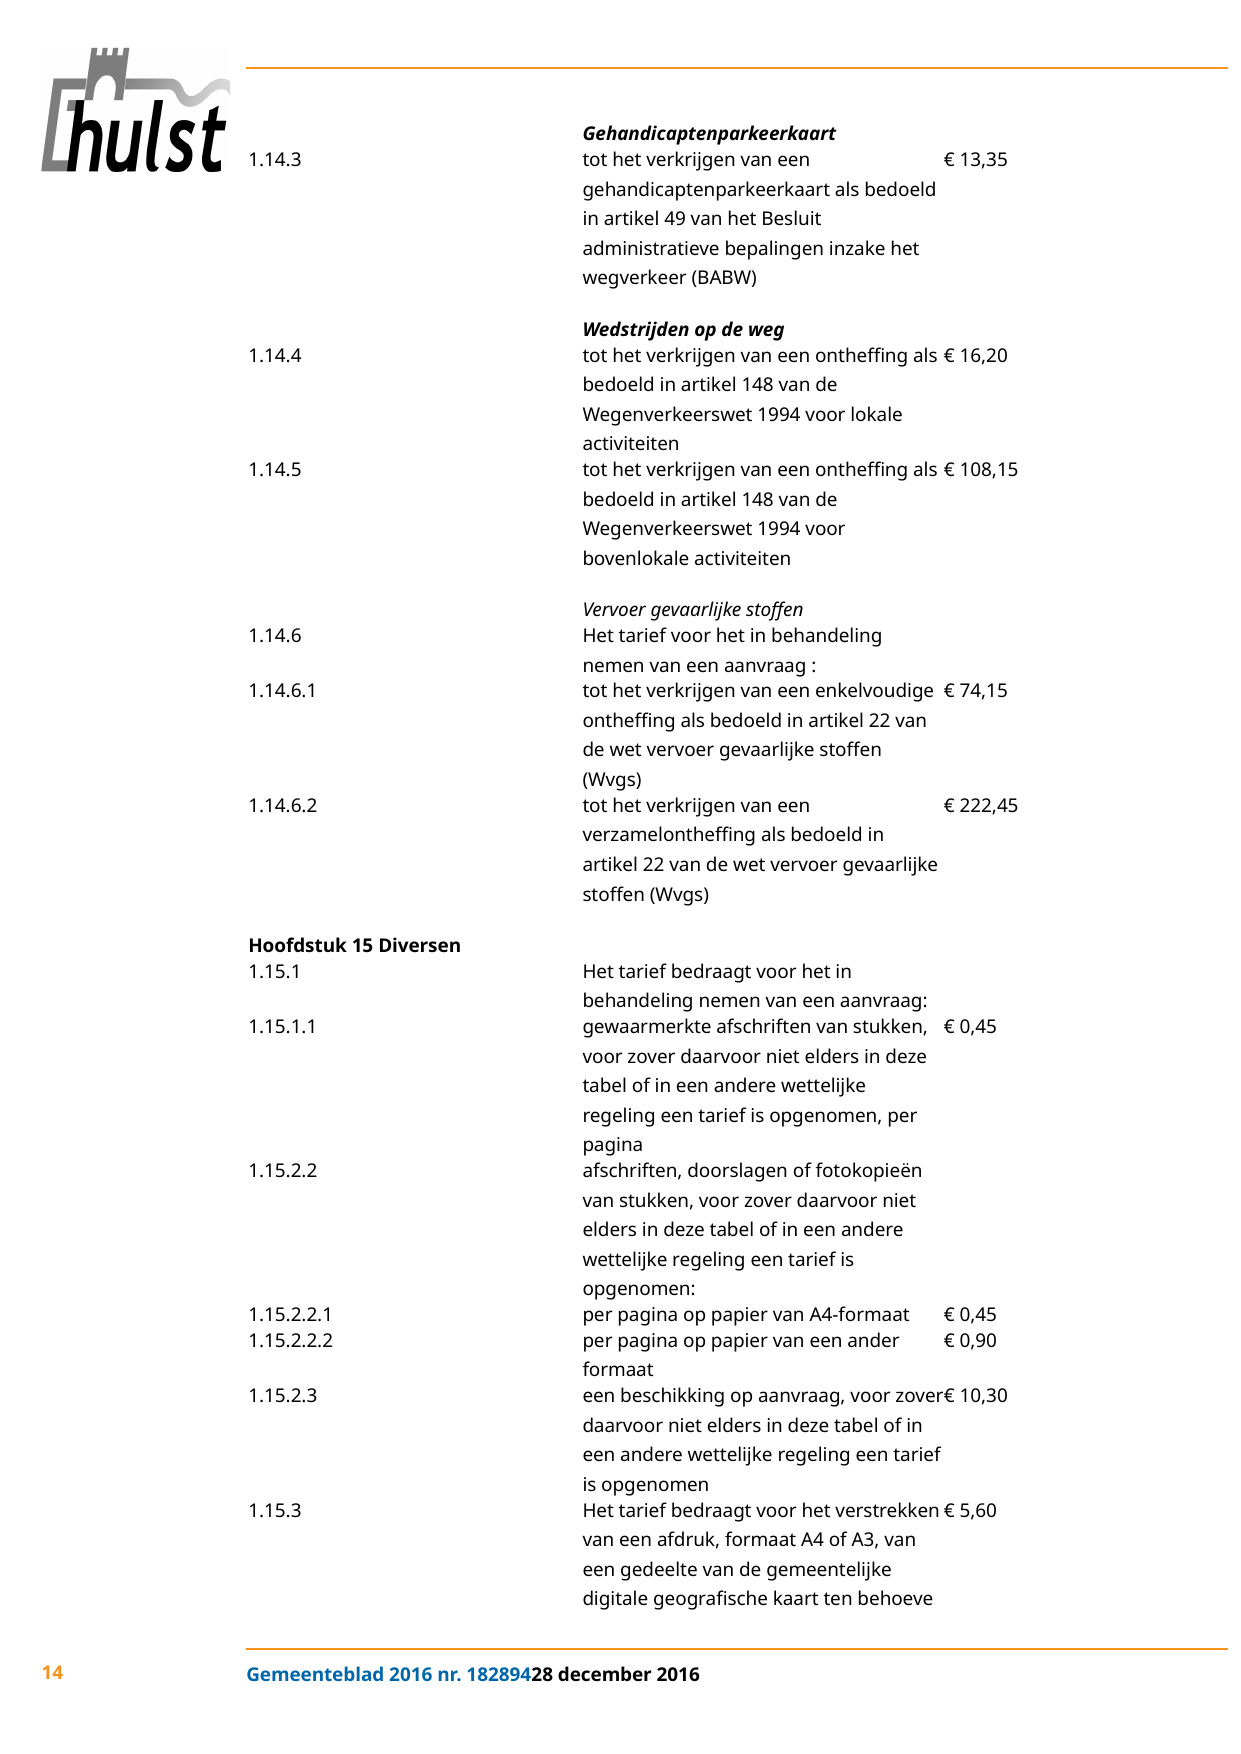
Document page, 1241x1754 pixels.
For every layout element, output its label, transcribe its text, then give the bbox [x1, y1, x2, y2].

table_cell tot het verkrijgen van een ontheffing als bedoeld in artikel 148 van de Wegenverkeerswet 1994 voor bovenlokale activiteiten [582, 456, 944, 571]
table_cell € 13,35 [944, 146, 1152, 290]
table_cell 1.14.6.1 [248, 678, 582, 792]
table_cell € 0,90 [944, 1327, 1152, 1382]
table_cell [248, 571, 582, 596]
table_cell [944, 958, 1152, 1013]
table_cell [944, 121, 1152, 146]
table_cell Het tarief voor het in behandeling nemen van een aanvraag : [582, 622, 944, 677]
table_cell € 10,30 [944, 1383, 1152, 1497]
table_cell 1.14.6 [248, 622, 582, 677]
table_cell [582, 571, 944, 596]
table_cell [248, 290, 582, 316]
table_cell tot het verkrijgen van een gehandicaptenparkeerkaart als bedoeld in artikel 49 van het Besluit administratieve bepalingen inzake het wegverkeer (BABW) [582, 146, 944, 290]
table_cell [248, 95, 582, 121]
table_cell [944, 316, 1152, 342]
table_cell [248, 906, 582, 932]
table_cell [582, 906, 944, 932]
table_cell 1.15.2.3 [248, 1383, 582, 1497]
table_cell Gehandicaptenparkeerkaart [582, 121, 944, 146]
table_cell 1.15.3 [248, 1497, 582, 1611]
table_cell 1.15.2.2.1 [248, 1301, 582, 1327]
picture [41, 47, 231, 172]
table_cell [248, 596, 582, 622]
table_cell [582, 95, 944, 121]
table_cell Vervoer gevaarlijke stoffen [582, 596, 944, 622]
table_cell € 5,60 [944, 1497, 1152, 1611]
table_cell 1.14.3 [248, 146, 582, 290]
table_cell Het tarief bedraagt voor het in behandeling nemen van een aanvraag: [582, 958, 944, 1013]
table_cell een beschikking op aanvraag, voor zover daarvoor niet elders in deze tabel of in een andere wettelijke regeling een tarief is opgenomen [582, 1383, 944, 1497]
table_cell gewaarmerkte afschriften van stukken, voor zover daarvoor niet elders in deze tabel of in een andere wettelijke regeling een tarief is opgenomen, per pagina [582, 1013, 944, 1157]
table_cell € 222,45 [944, 792, 1152, 906]
table_cell [944, 596, 1152, 622]
table_cell tot het verkrijgen van een ontheffing als bedoeld in artikel 148 van de Wegenverkeerswet 1994 voor lokale activiteiten [582, 342, 944, 456]
table_cell [944, 622, 1152, 677]
table_cell [944, 906, 1152, 932]
table_cell tot het verkrijgen van een enkelvoudige ontheffing als bedoeld in artikel 22 van de wet vervoer gevaarlijke stoffen (Wvgs) [582, 678, 944, 792]
table_cell Hoofdstuk 15 Diversen [248, 932, 944, 958]
table_cell [944, 290, 1152, 316]
table_cell [944, 95, 1152, 121]
table_cell 1.14.5 [248, 456, 582, 571]
table_cell 1.15.2.2.2 [248, 1327, 582, 1382]
table_cell [248, 121, 582, 146]
table_cell € 16,20 [944, 342, 1152, 456]
table_cell afschriften, doorslagen of fotokopieën van stukken, voor zover daarvoor niet elders in deze tabel of in een andere wettelijke regeling een tarief is opgenomen: [582, 1157, 944, 1301]
table_cell 1.15.1.1 [248, 1013, 582, 1157]
table_cell [248, 316, 582, 342]
table_cell [582, 290, 944, 316]
table_cell € 0,45 [944, 1301, 1152, 1327]
table_cell per pagina op papier van A4-formaat [582, 1301, 944, 1327]
table_cell [944, 932, 1152, 958]
table_cell 1.14.4 [248, 342, 582, 456]
table_cell per pagina op papier van een ander formaat [582, 1327, 944, 1382]
table_cell tot het verkrijgen van een verzamelontheffing als bedoeld in artikel 22 van de wet vervoer gevaarlijke stoffen (Wvgs) [582, 792, 944, 906]
table_cell 1.14.6.2 [248, 792, 582, 906]
table_cell € 108,15 [944, 456, 1152, 571]
table_cell € 74,15 [944, 678, 1152, 792]
table_cell [944, 1157, 1152, 1301]
table_cell 1.15.1 [248, 958, 582, 1013]
table_cell € 0,45 [944, 1013, 1152, 1157]
table_cell Het tarief bedraagt voor het verstrekken van een afdruk, formaat A4 of A3, van een gedeelte van de gemeentelijke digitale geografische kaart ten behoeve [582, 1497, 944, 1611]
table_cell [944, 571, 1152, 596]
table_cell 1.15.2.2 [248, 1157, 582, 1301]
table_cell Wedstrijden op de weg [582, 316, 944, 342]
